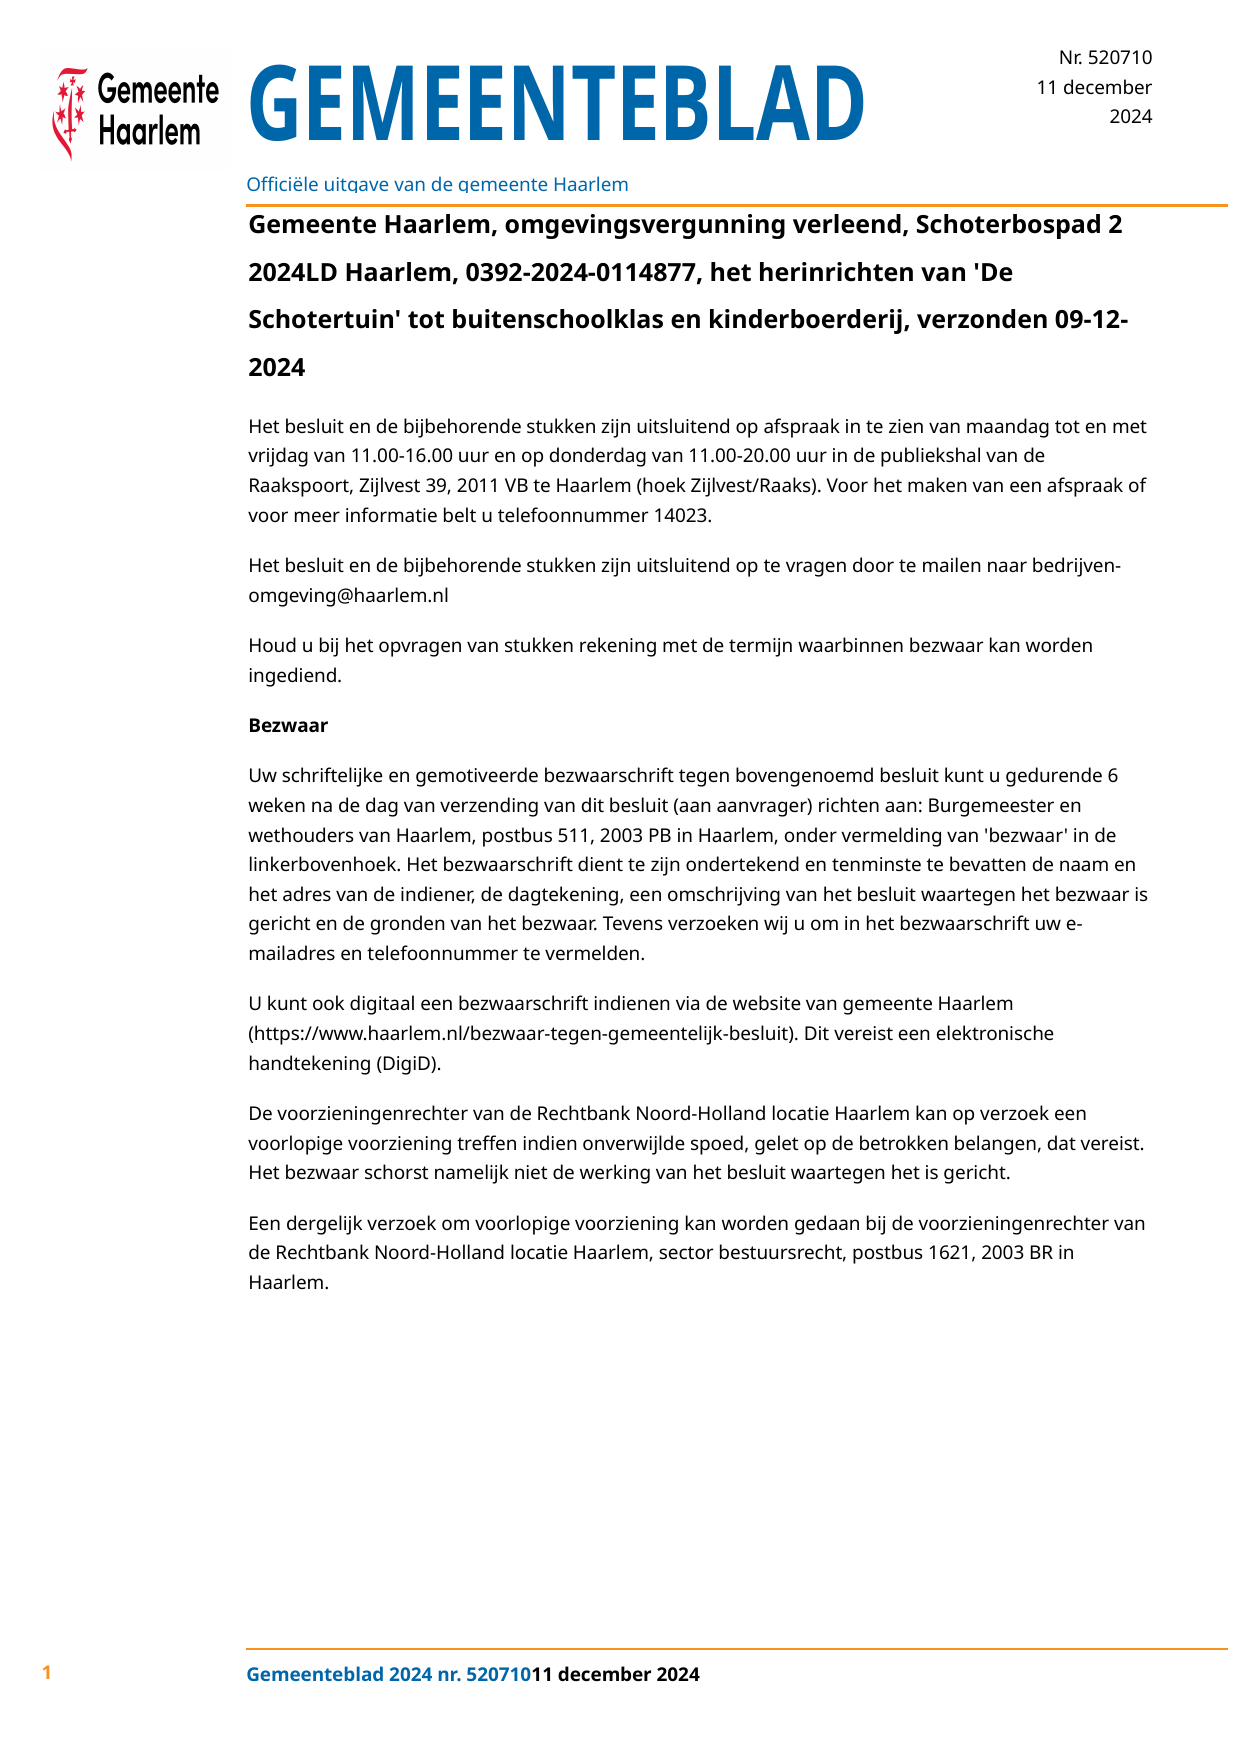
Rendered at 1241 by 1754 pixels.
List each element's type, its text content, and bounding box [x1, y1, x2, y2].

text Gemeente Haarlem, omgevingsvergunning verleend, Schoterbospad 2 2024LD Haarlem, 0392-2024-0114877, het herinrichten van 'De Schotertuin' tot buitenschoolklas en kinderboerderij, verzonden 09-12-2024 [248, 207, 1152, 384]
text Uw schriftelijke en gemotiveerde bezwaarschrift tegen bovengenoemd besluit kunt u gedurende 6 weken na de dag van verzending van dit besluit (aan aanvrager) richten aan: Burgemeester en wethouders van Haarlem, postbus 511, 2003 PB in Haarlem, onder vermelding van 'bezwaar' in de linkerbovenhoek. Het bezwaarschrift dient te zijn ondertekend en tenminste te bevatten de naam en het adres van de indiener, de dagtekening, een omschrijving van het besluit waartegen het bezwaar is gericht en de gronden van het bezwaar. Tevens verzoeken wij u om in het bezwaarschrift uw e-mailadres en telefoonnummer te vermelden. [248, 763, 1152, 966]
text Het besluit en de bijbehorende stukken zijn uitsluitend op te vragen door te mailen naar bedrijven-omgeving@haarlem.nl [248, 552, 1152, 608]
text Bezwaar [248, 712, 1152, 738]
text U kunt ook digitaal een bezwaarschrift indienen via de website van gemeente Haarlem (https://www.haarlem.nl/bezwaar-tegen-gemeentelijk-besluit). Dit vereist een elektronische handtekening (DigiD). [248, 991, 1152, 1076]
picture [41, 47, 231, 172]
text De voorzieningenrechter van de Rechtbank Noord-Holland locatie Haarlem kan op verzoek een voorlopige voorziening treffen indien onverwijlde spoed, gelet op de betrokken belangen, dat vereist. Het bezwaar schorst namelijk niet de werking van het besluit waartegen het is gericht. [248, 1100, 1152, 1185]
text Het besluit en de bijbehorende stukken zijn uitsluitend op afspraak in te zien van maandag tot en met vrijdag van 11.00-16.00 uur en op donderdag van 11.00-20.00 uur in de publiekshal van de Raakspoort, Zijlvest 39, 2011 VB te Haarlem (hoek Zijlvest/Raaks). Voor het maken van een afspraak of voor meer informatie belt u telefoonnummer 14023. [248, 413, 1152, 528]
text Houd u bij het opvragen van stukken rekening met de termijn waarbinnen bezwaar kan worden ingediend. [248, 632, 1152, 688]
text Een dergelijk verzoek om voorlopige voorziening kan worden gedaan bij de voorzieningenrechter van de Rechtbank Noord-Holland locatie Haarlem, sector bestuursrecht, postbus 1621, 2003 BR in Haarlem. [248, 1210, 1152, 1295]
